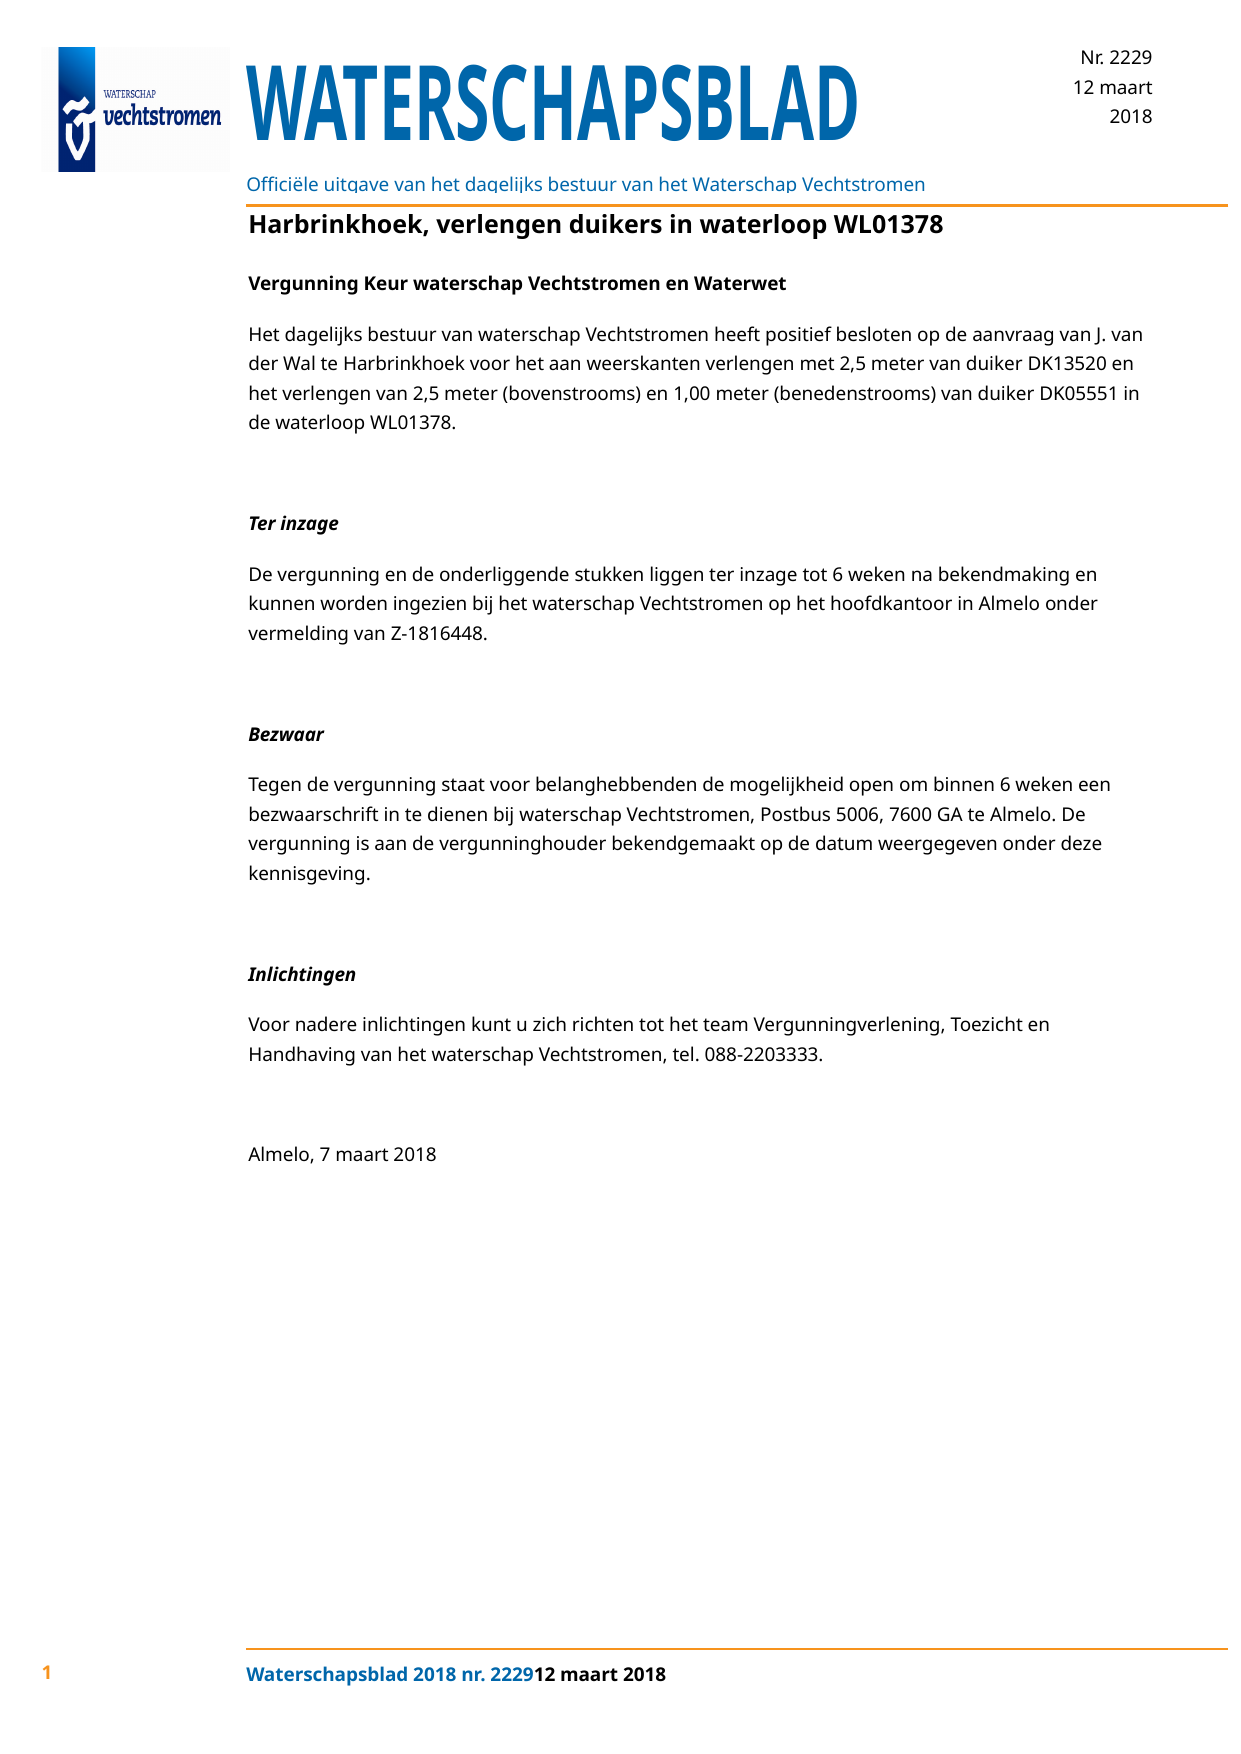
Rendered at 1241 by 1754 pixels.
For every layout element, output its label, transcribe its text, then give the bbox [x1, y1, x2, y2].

text De vergunning en de onderliggende stukken liggen ter inzage tot 6 weken na bekendmaking en kunnen worden ingezien bij het waterschap Vechtstromen op het hoofdkantoor in Almelo onder vermelding van Z-1816448. [248, 561, 1152, 646]
text Inlichtingen [248, 961, 1152, 986]
text Het dagelijks bestuur van waterschap Vechtstromen heeft positief besloten op de aanvraag van J. van der Wal te Harbrinkhoek voor het aan weerskanten verlengen met 2,5 meter van duiker DK13520 en het verlengen van 2,5 meter (bovenstrooms) en 1,00 meter (benedenstrooms) van duiker DK05551 in de waterloop WL01378. [248, 321, 1152, 435]
text Almelo, 7 maart 2018 [248, 1142, 1152, 1167]
text Harbrinkhoek, verlengen duikers in waterloop WL01378 [248, 207, 1152, 241]
text Bezwaar [248, 721, 1152, 746]
picture [41, 47, 231, 172]
text Tegen de vergunning staat voor belanghebbenden de mogelijkheid open om binnen 6 weken een bezwaarschrift in te dienen bij waterschap Vechtstromen, Postbus 5006, 7600 GA te Almelo. De vergunning is aan de vergunninghouder bekendgemaakt op de datum weergegeven onder deze kennisgeving. [248, 771, 1152, 886]
text Voor nadere inlichtingen kunt u zich richten tot het team Vergunningverlening, Toezicht en Handhaving van het waterschap Vechtstromen, tel. 088-2203333. [248, 1011, 1152, 1066]
text Ter inzage [248, 510, 1152, 536]
text Vergunning Keur waterschap Vechtstromen en Waterwet [248, 270, 1152, 296]
